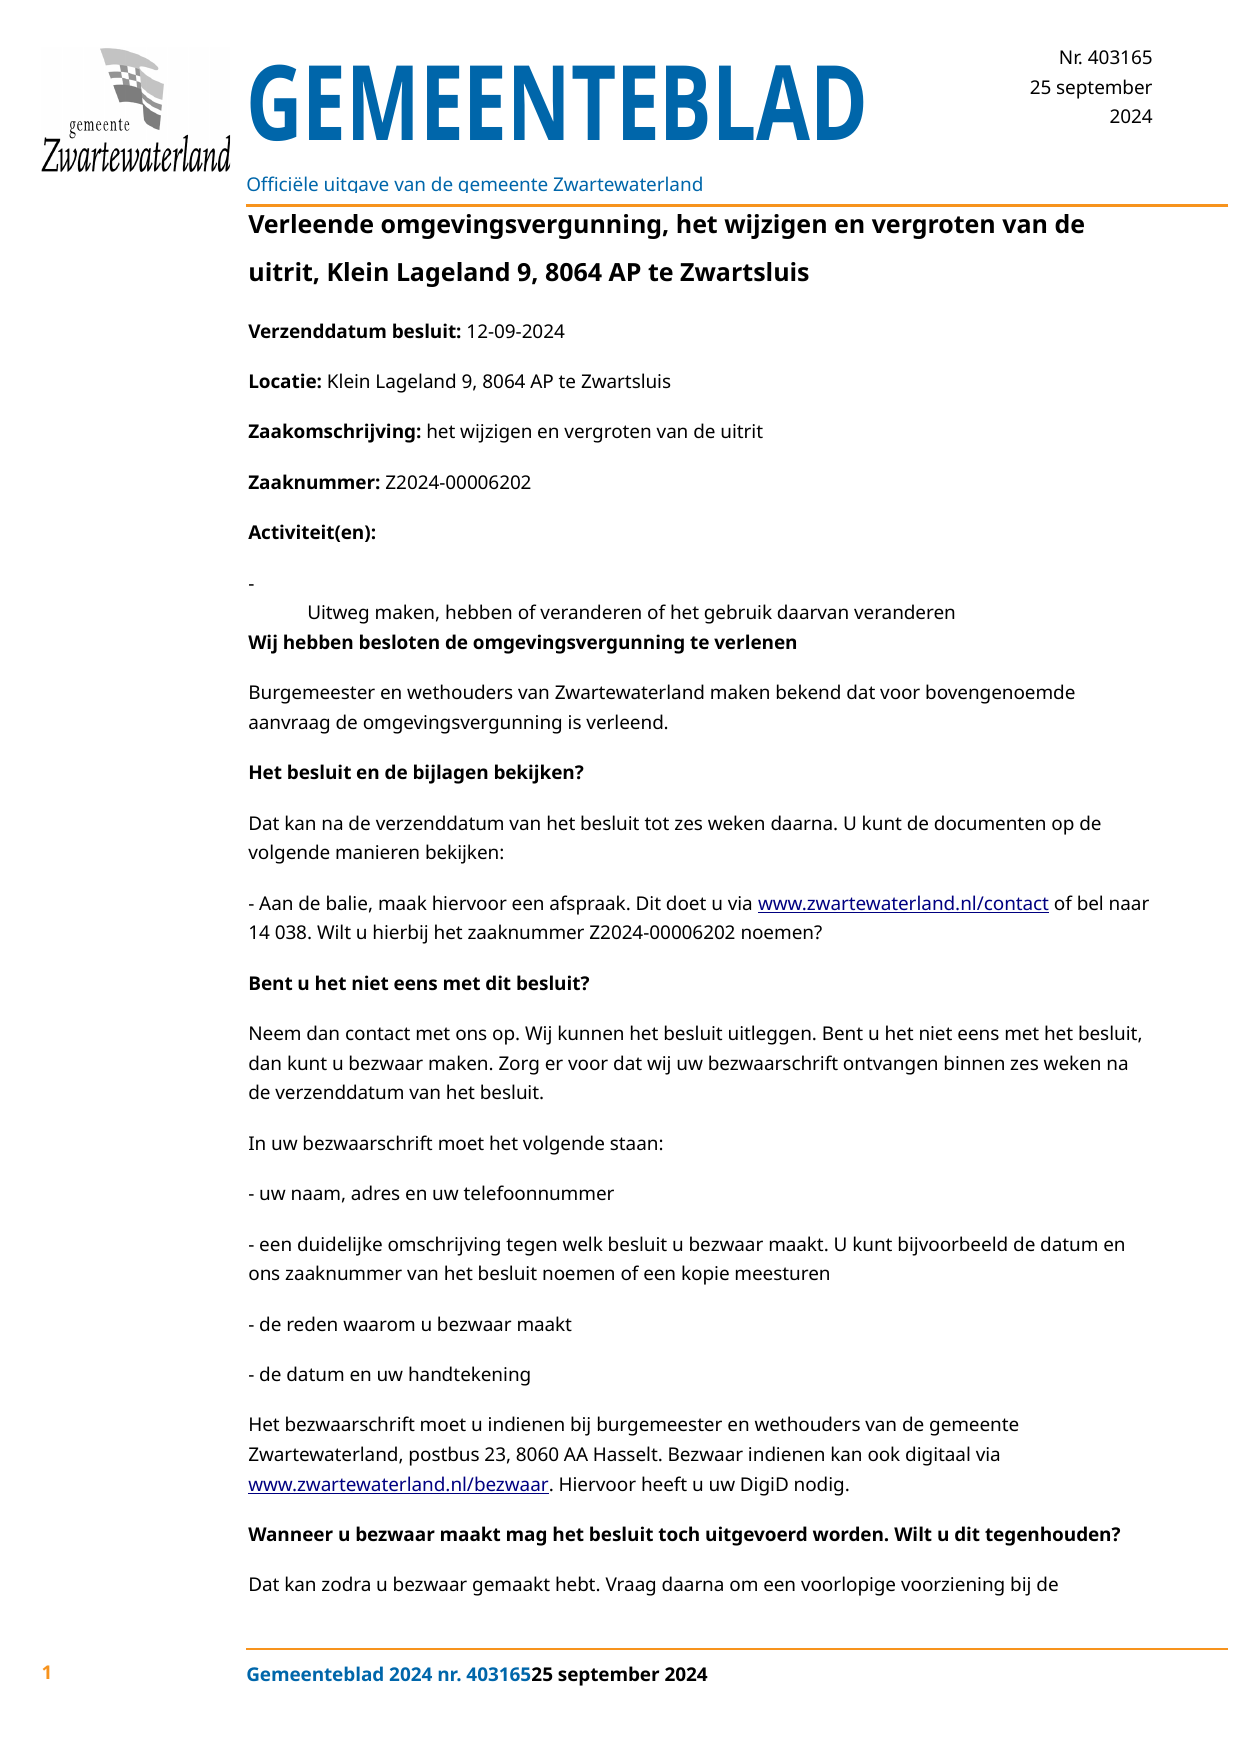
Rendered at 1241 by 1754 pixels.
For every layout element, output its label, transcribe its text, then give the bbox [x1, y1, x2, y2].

text Burgemeester en wethouders van Zwartewaterland maken bekend dat voor bovengenoemde aanvraag de omgevingsvergunning is verleend. [248, 679, 1152, 735]
text Wanneer u bezwaar maakt mag het besluit toch uitgevoerd worden. Wilt u dit tegenhouden? [248, 1521, 1152, 1547]
text - Aan de balie, maak hiervoor een afspraak. Dit doet u via www.zwartewaterland.nl/contact of bel naar 14 038. Wilt u hierbij het zaaknummer Z2024-00006202 noemen? [248, 890, 1152, 945]
text Verleende omgevingsvergunning, het wijzigen en vergroten van de uitrit, Klein Lageland 9, 8064 AP te Zwartsluis [248, 207, 1152, 288]
list Uitweg maken, hebben of veranderen of het gebruik daarvan veranderen [248, 599, 1152, 625]
text Zaakomschrijving: het wijzigen en vergroten van de uitrit [248, 419, 1152, 444]
picture [41, 47, 231, 172]
text - uw naam, adres en uw telefoonnummer [248, 1180, 1152, 1206]
text Dat kan na de verzenddatum van het besluit tot zes weken daarna. U kunt de documenten op de volgende manieren bekijken: [248, 810, 1152, 865]
text Zaaknummer: Z2024-00006202 [248, 469, 1152, 495]
text - de reden waarom u bezwaar maakt [248, 1311, 1152, 1337]
text Bent u het niet eens met dit besluit? [248, 970, 1152, 996]
text Verzenddatum besluit: 12-09-2024 [248, 318, 1152, 344]
text Het bezwaarschrift moet u indienen bij burgemeester en wethouders van de gemeente Zwartewaterland, postbus 23, 8060 AA Hasselt. Bezwaar indienen kan ook digitaal via www.zwartewaterland.nl/bezwaar. Hiervoor heeft u uw DigiD nodig. [248, 1412, 1152, 1497]
text - een duidelijke omschrijving tegen welk besluit u bezwaar maakt. U kunt bijvoorbeeld de datum en ons zaaknummer van het besluit noemen of een kopie meesturen [248, 1231, 1152, 1286]
text Het besluit en de bijlagen bekijken? [248, 759, 1152, 785]
text Dat kan zodra u bezwaar gemaakt hebt. Vraag daarna om een voorlopige voorziening bij de [248, 1572, 1152, 1597]
text Wij hebben besloten de omgevingsvergunning te verlenen [248, 629, 1152, 655]
text Neem dan contact met ons op. Wij kunnen het besluit uitleggen. Bent u het niet eens met het besluit, dan kunt u bezwaar maken. Zorg er voor dat wij uw bezwaarschrift ontvangen binnen zes weken na de verzenddatum van het besluit. [248, 1020, 1152, 1105]
text - de datum en uw handtekening [248, 1361, 1152, 1387]
text In uw bezwaarschrift moet het volgende staan: [248, 1130, 1152, 1156]
text Activiteit(en): [248, 519, 1152, 545]
text Locatie: Klein Lageland 9, 8064 AP te Zwartsluis [248, 368, 1152, 394]
